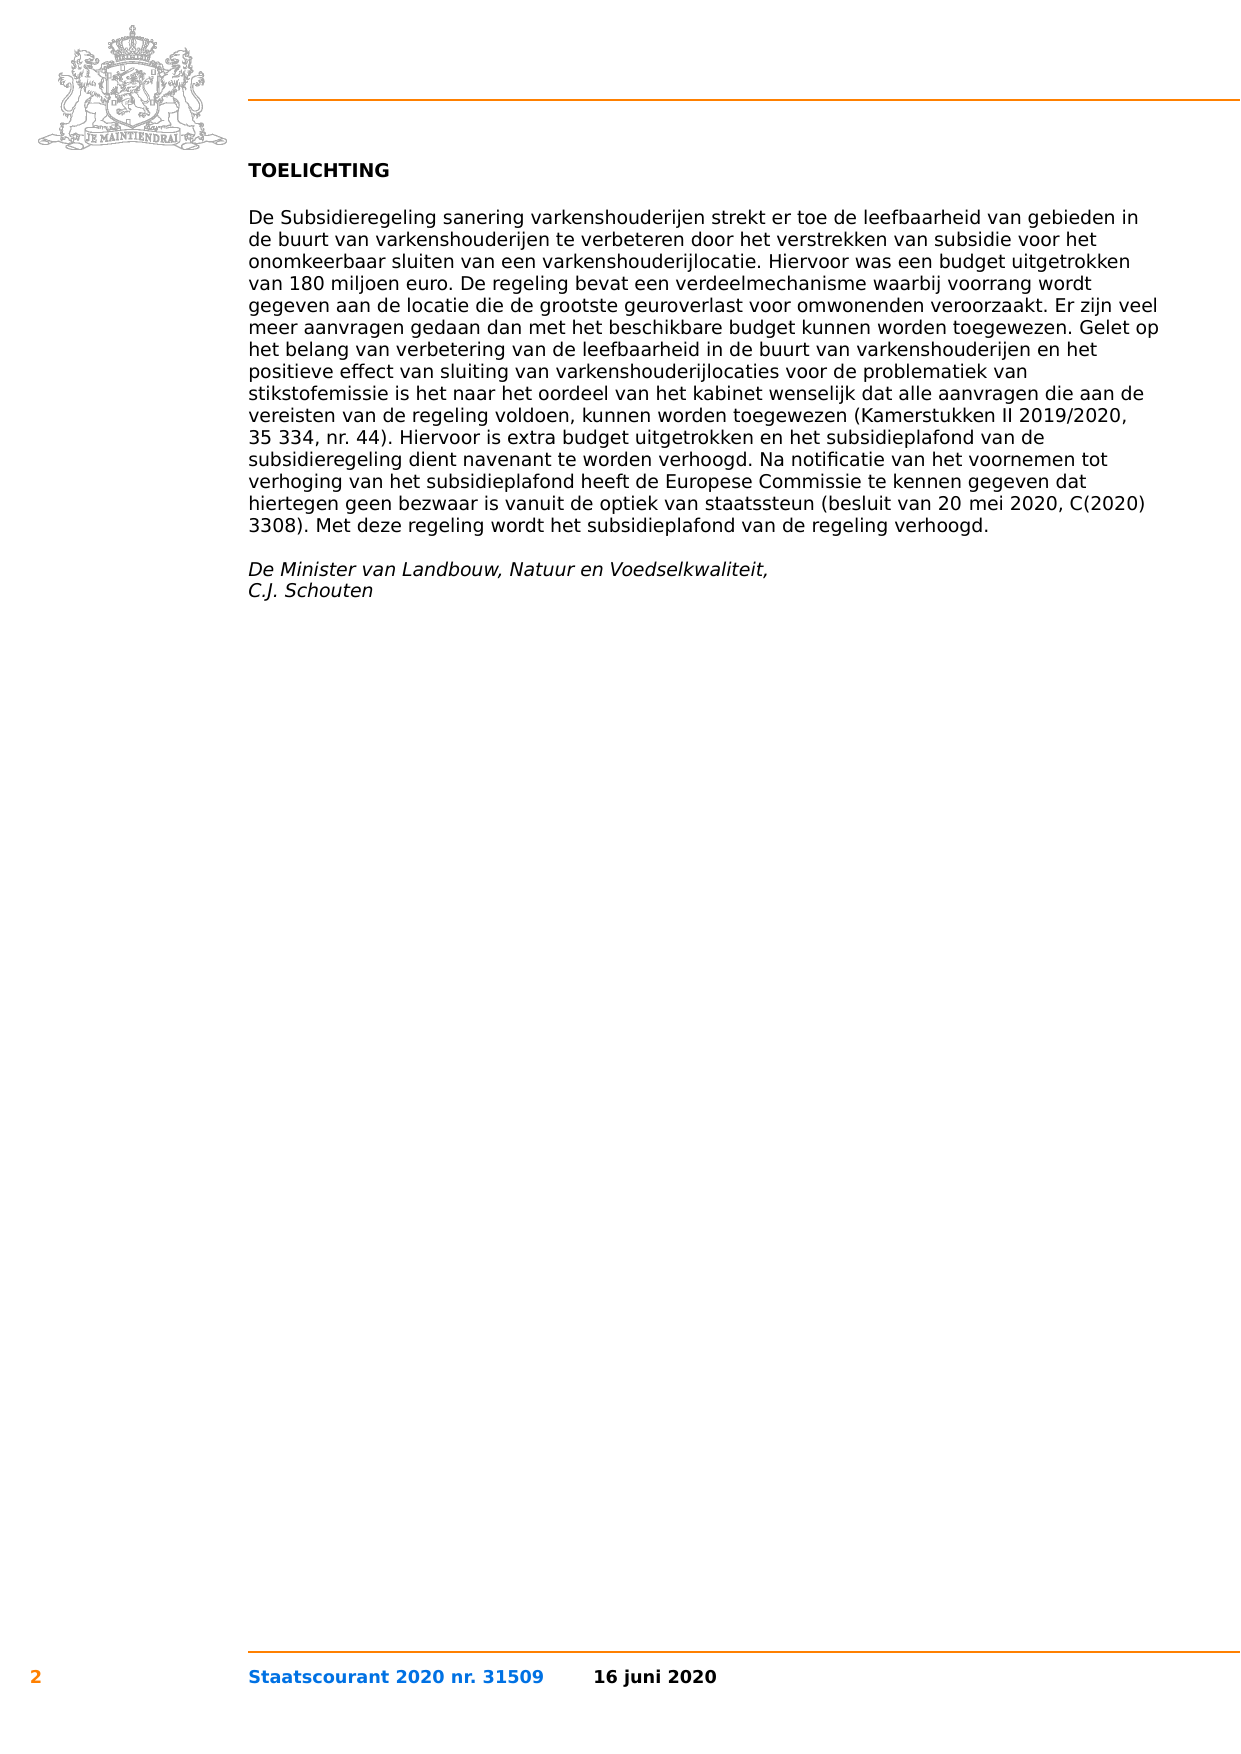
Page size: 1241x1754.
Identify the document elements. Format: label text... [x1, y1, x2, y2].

subtitle TOELICHTING [248, 160, 1163, 182]
text De Subsidieregeling sanering varkenshouderijen strekt er toe de leefbaarheid van gebieden in de buurt van varkenshouderijen te verbeteren door het verstrekken van subsidie voor het onomkeerbaar sluiten van een varkenshouderijlocatie. Hiervoor was een budget uitgetrokken van 180 miljoen euro. De regeling bevat een verdeelmechanisme waarbij voorrang wordt gegeven aan de locatie die de grootste geuroverlast voor omwonenden veroorzaakt. Er zijn veel meer aanvragen gedaan dan met het beschikbare budget kunnen worden toegewezen. Gelet op het belang van verbetering van de leefbaarheid in de buurt van varkenshouderijen en het positieve effect van sluiting van varkenshouderijlocaties voor de problematiek van stikstofemissie is het naar het oordeel van het kabinet wenselijk dat alle aanvragen die aan de vereisten van de regeling voldoen, kunnen worden toegewezen (Kamerstukken II 2019/2020, 35 334, nr. 44). Hiervoor is extra budget uitgetrokken en het subsidieplafond van de subsidieregeling dient navenant te worden verhoogd. Na notificatie van het voornemen tot verhoging van het subsidieplafond heeft de Europese Commissie te kennen gegeven dat hiertegen geen bezwaar is vanuit de optiek van staatssteun (besluit van 20 mei 2020, C(2020) 3308). Met deze regeling wordt het subsidieplafond van de regeling verhoogd. [248, 207, 1163, 537]
text De Minister van Landbouw, Natuur en Voedselkwaliteit, C.J. Schouten [248, 558, 1163, 602]
picture [38, 25, 227, 150]
